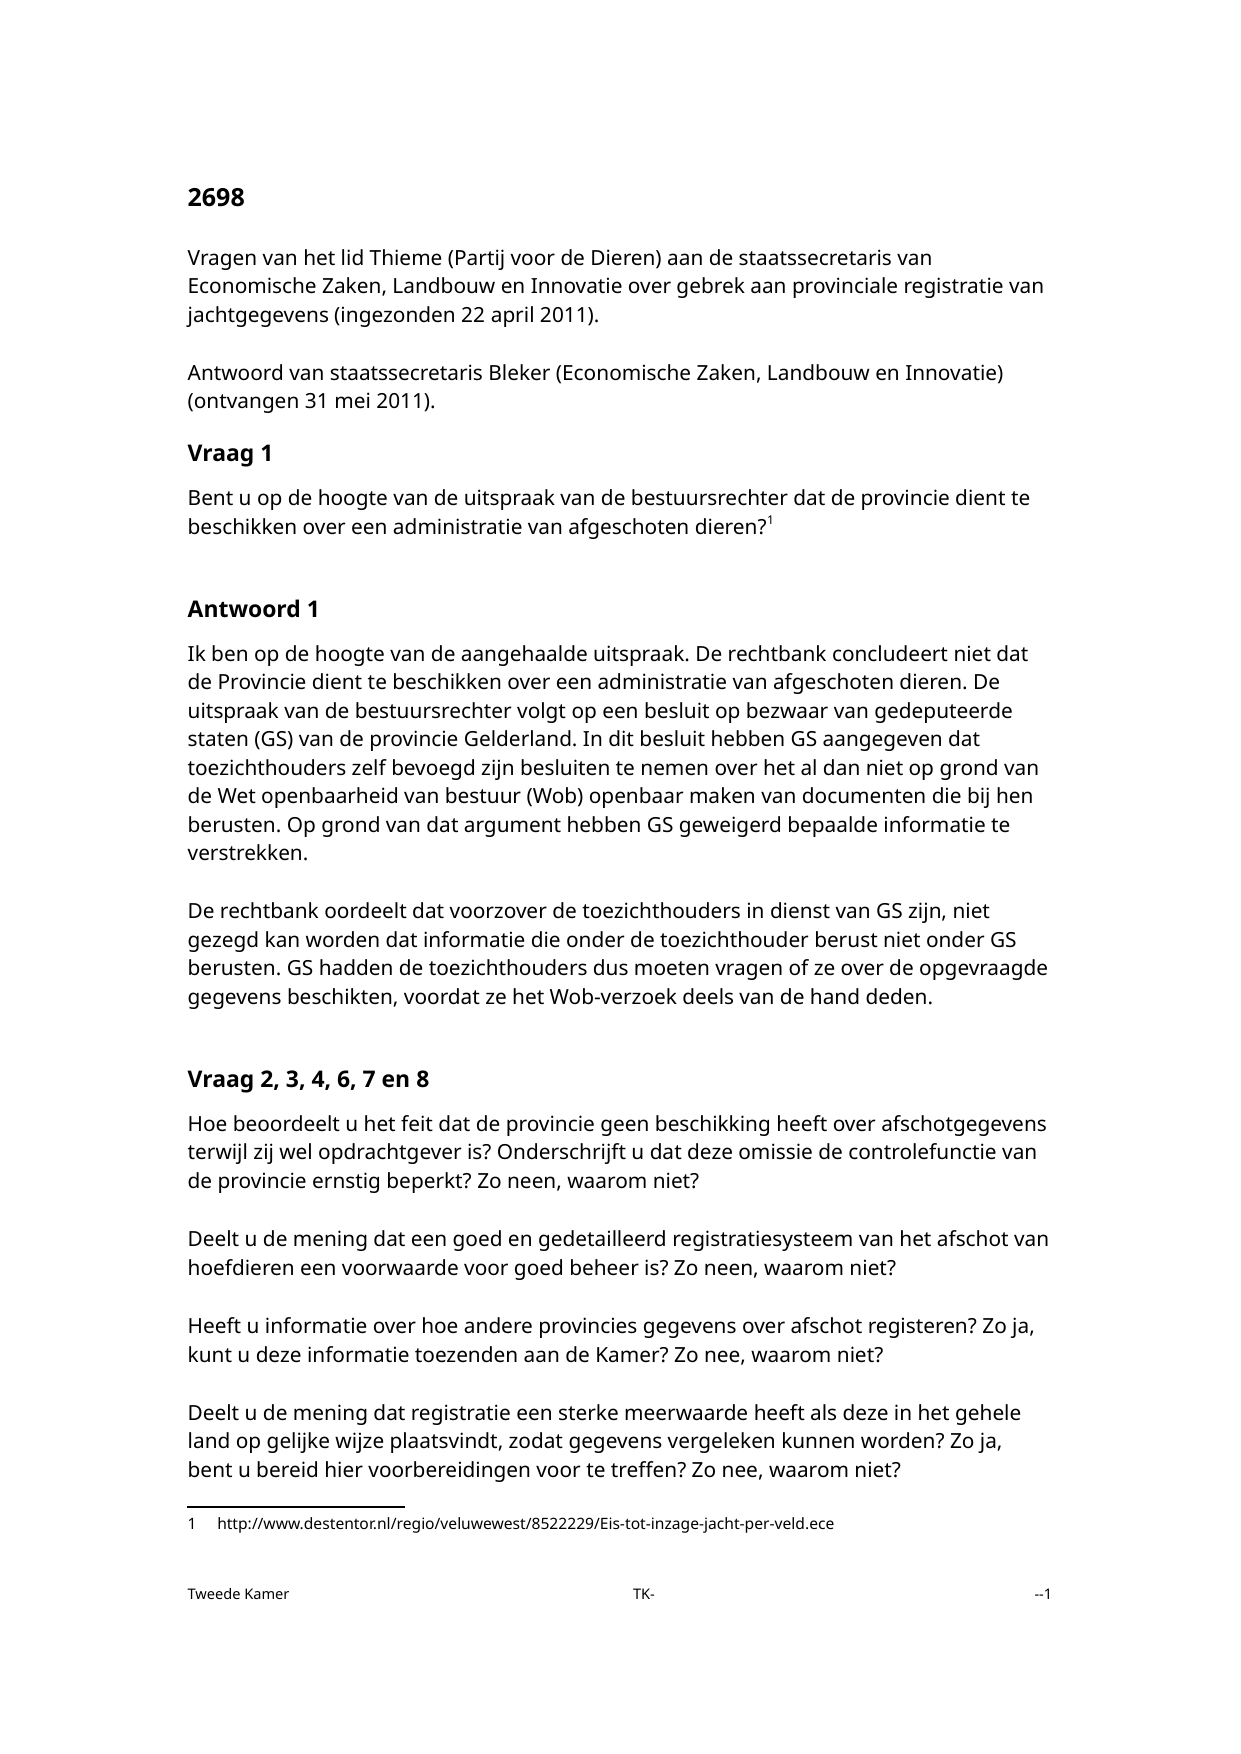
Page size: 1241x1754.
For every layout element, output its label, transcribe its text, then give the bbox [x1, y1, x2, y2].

subtitle Vraag 1 [187, 437, 1053, 468]
text Antwoord van staatssecretaris Bleker (Economische Zaken, Landbouw en Innovatie) (ontvangen 31 mei 2011). [187, 358, 1053, 415]
text Heeft u informatie over hoe andere provincies gegevens over afschot registeren? Zo ja, kunt u deze informatie toezenden aan de Kamer? Zo nee, waarom niet? [187, 1311, 1053, 1368]
text http://www.destentor.nl/regio/veluwewest/8522229/Eis-tot-inzage-jacht-per-veld.ece [187, 1506, 1053, 1534]
subtitle Antwoord 1 [187, 593, 1053, 624]
text 2698 [187, 179, 1053, 213]
text Vragen van het lid Thieme (Partij voor de Dieren) aan de staatssecretaris van Economische Zaken, Landbouw en Innovatie over gebrek aan provinciale registratie van jachtgegevens (ingezonden 22 april 2011). [187, 243, 1053, 328]
text De rechtbank oordeelt dat voorzover de toezichthouders in dienst van GS zijn, niet gezegd kan worden dat informatie die onder de toezichthouder berust niet onder GS berusten. GS hadden de toezichthouders dus moeten vragen of ze over de opgevraagde gegevens beschikten, voordat ze het Wob-verzoek deels van de hand deden. [187, 897, 1053, 1010]
text Hoe beoordeelt u het feit dat de provincie geen beschikking heeft over afschotgegevens terwijl zij wel opdrachtgever is? Onderschrijft u dat deze omissie de controlefunctie van de provincie ernstig beperkt? Zo neen, waarom niet? [187, 1109, 1053, 1194]
text Deelt u de mening dat een goed en gedetailleerd registratiesysteem van het afschot van hoefdieren een voorwaarde voor goed beheer is? Zo neen, waarom niet? [187, 1224, 1053, 1281]
subtitle Vraag 2, 3, 4, 6, 7 en 8 [187, 1063, 1053, 1094]
text Deelt u de mening dat registratie een sterke meerwaarde heeft als deze in het gehele land op gelijke wijze plaatsvindt, zodat gegevens vergeleken kunnen worden? Zo ja, bent u bereid hier voorbereidingen voor te treffen? Zo nee, waarom niet? [187, 1398, 1053, 1483]
text Bent u op de hoogte van de uitspraak van de bestuursrechter dat de provincie dient te beschikken over een administratie van afgeschoten dieren? [187, 483, 1053, 540]
text Ik ben op de hoogte van de aangehaalde uitspraak. De rechtbank concludeert niet dat de Provincie dient te beschikken over een administratie van afgeschoten dieren. De uitspraak van de bestuursrechter volgt op een besluit op bezwaar van gedeputeerde staten (GS) van de provincie Gelderland. In dit besluit hebben GS aangegeven dat toezichthouders zelf bevoegd zijn besluiten te nemen over het al dan niet op grond van de Wet openbaarheid van bestuur (Wob) openbaar maken van documenten die bij hen berusten. Op grond van dat argument hebben GS geweigerd bepaalde informatie te verstrekken. [187, 639, 1053, 867]
